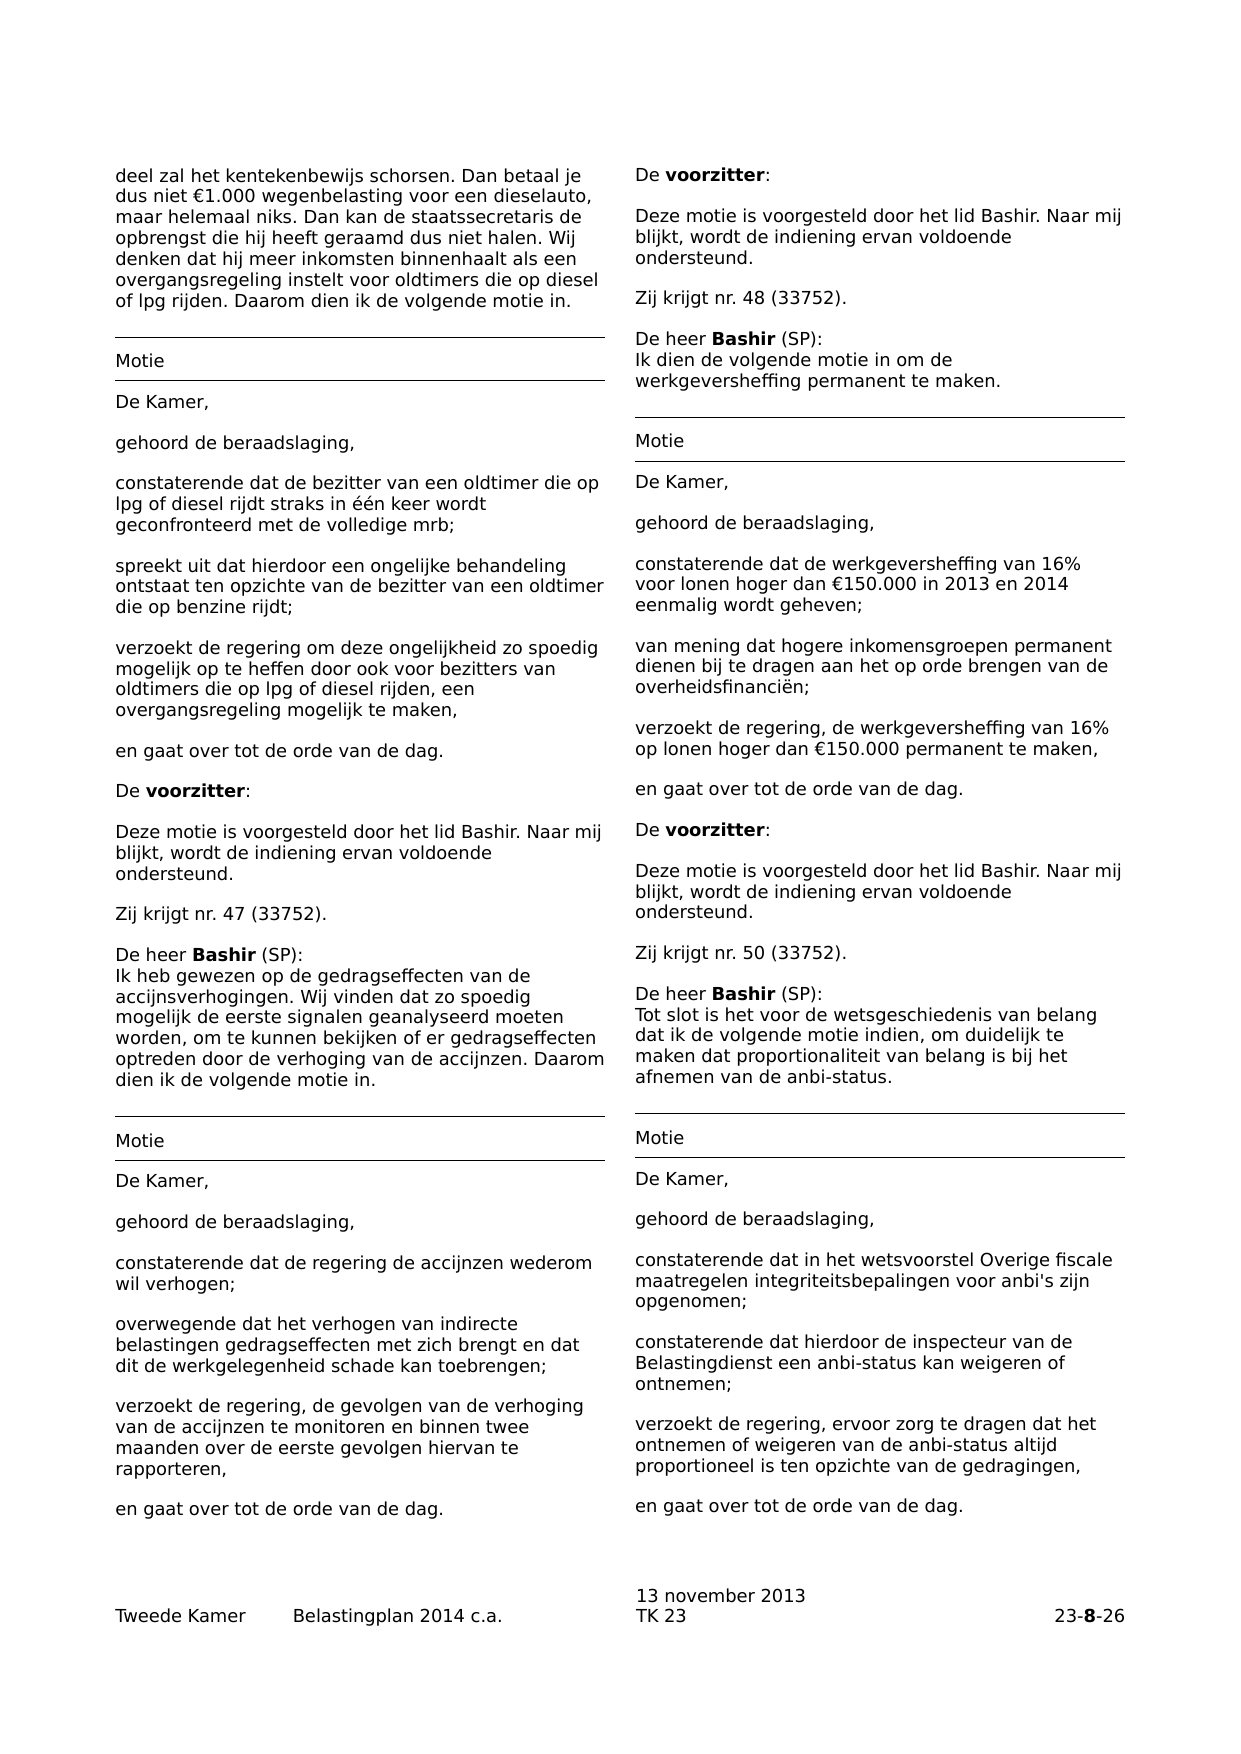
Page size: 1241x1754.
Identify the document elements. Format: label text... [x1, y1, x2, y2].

text verzoekt de regering, de werkgeversheffing van 16% op lonen hoger dan €150.000 permanent te maken, [635, 718, 1125, 759]
text De Kamer, [115, 392, 605, 412]
text Motie [635, 431, 1125, 452]
text Deze motie is voorgesteld door het lid Bashir. Naar mij blijkt, wordt de indiening ervan voldoende ondersteund. [635, 206, 1125, 268]
text Motie [635, 1128, 1125, 1148]
text De voorzitter: [635, 165, 1125, 186]
text constaterende dat in het wetsvoorstel Overige fiscale maatregelen integriteitsbepalingen voor anbi's zijn opgenomen; [635, 1250, 1125, 1312]
text van mening dat hogere inkomensgroepen permanent dienen bij te dragen aan het op orde brengen van de overheidsfinanciën; [635, 636, 1125, 698]
text De voorzitter: [635, 820, 1125, 841]
text Motie [115, 351, 605, 372]
text spreekt uit dat hierdoor een ongelijke behandeling ontstaat ten opzichte van de bezitter van een oldtimer die op benzine rijdt; [115, 555, 605, 618]
text constaterende dat de regering de accijnzen wederom wil verhogen; [115, 1253, 605, 1294]
text verzoekt de regering, ervoor zorg te dragen dat het ontnemen of weigeren van de anbi-status altijd proportioneel is ten opzichte van de gedragingen, [635, 1414, 1125, 1476]
text De heer Bashir (SP): [635, 329, 1125, 350]
text De heer Bashir (SP): [115, 945, 605, 966]
text en gaat over tot de orde van de dag. [115, 741, 605, 761]
text Tot slot is het voor de wetsgeschiedenis van belang dat ik de volgende motie indien, om duidelijk te maken dat proportionaliteit van belang is bij het afnemen van de anbi-status. [635, 1004, 1125, 1088]
text verzoekt de regering, de gevolgen van de verhoging van de accijnzen te monitoren en binnen twee maanden over de eerste gevolgen hiervan te rapporteren, [115, 1396, 605, 1479]
text gehoord de beraadslaging, [635, 1209, 1125, 1230]
text Deze motie is voorgesteld door het lid Bashir. Naar mij blijkt, wordt de indiening ervan voldoende ondersteund. [635, 861, 1125, 923]
text en gaat over tot de orde van de dag. [635, 779, 1125, 800]
text De Kamer, [635, 472, 1125, 493]
text Zij krijgt nr. 47 (33752). [115, 904, 605, 925]
text gehoord de beraadslaging, [635, 513, 1125, 533]
text deel zal het kentekenbewijs schorsen. Dan betaal je dus niet €1.000 wegenbelasting voor een dieselauto, maar helemaal niks. Dan kan de staatssecretaris de opbrengst die hij heeft geraamd dus niet halen. Wij denken dat hij meer inkomsten binnenhaalt als een overgangsregeling instelt voor oldtimers die op diesel of lpg rijden. Daarom dien ik de volgende motie in. [115, 165, 605, 311]
text De Kamer, [635, 1168, 1125, 1189]
text De voorzitter: [115, 781, 605, 802]
text verzoekt de regering om deze ongelijkheid zo spoedig mogelijk op te heffen door ook voor bezitters van oldtimers die op lpg of diesel rijden, een overgangsregeling mogelijk te maken, [115, 638, 605, 721]
text De heer Bashir (SP): [635, 984, 1125, 1004]
text Deze motie is voorgesteld door het lid Bashir. Naar mij blijkt, wordt de indiening ervan voldoende ondersteund. [115, 822, 605, 884]
text De Kamer, [115, 1171, 605, 1192]
text constaterende dat hierdoor de inspecteur van de Belastingdienst een anbi-status kan weigeren of ontnemen; [635, 1332, 1125, 1394]
text gehoord de beraadslaging, [115, 432, 605, 453]
text Ik heb gewezen op de gedragseffecten van de accijnsverhogingen. Wij vinden dat zo spoedig mogelijk de eerste signalen geanalyseerd moeten worden, om te kunnen bekijken of er gedragseffecten optreden door de verhoging van de accijnzen. Daarom dien ik de volgende motie in. [115, 966, 605, 1091]
text gehoord de beraadslaging, [115, 1212, 605, 1233]
text Motie [115, 1131, 605, 1151]
text Zij krijgt nr. 48 (33752). [635, 288, 1125, 309]
text Ik dien de volgende motie in om de werkgeversheffing permanent te maken. [635, 350, 1125, 391]
text constaterende dat de werkgeversheffing van 16% voor lonen hoger dan €150.000 in 2013 en 2014 eenmalig wordt geheven; [635, 553, 1125, 616]
text en gaat over tot de orde van de dag. [635, 1496, 1125, 1517]
text overwegende dat het verhogen van indirecte belastingen gedragseffecten met zich brengt en dat dit de werkgelegenheid schade kan toebrengen; [115, 1314, 605, 1376]
text constaterende dat de bezitter van een oldtimer die op lpg of diesel rijdt straks in één keer wordt geconfronteerd met de volledige mrb; [115, 473, 605, 535]
text Zij krijgt nr. 50 (33752). [635, 943, 1125, 964]
text en gaat over tot de orde van de dag. [115, 1499, 605, 1520]
